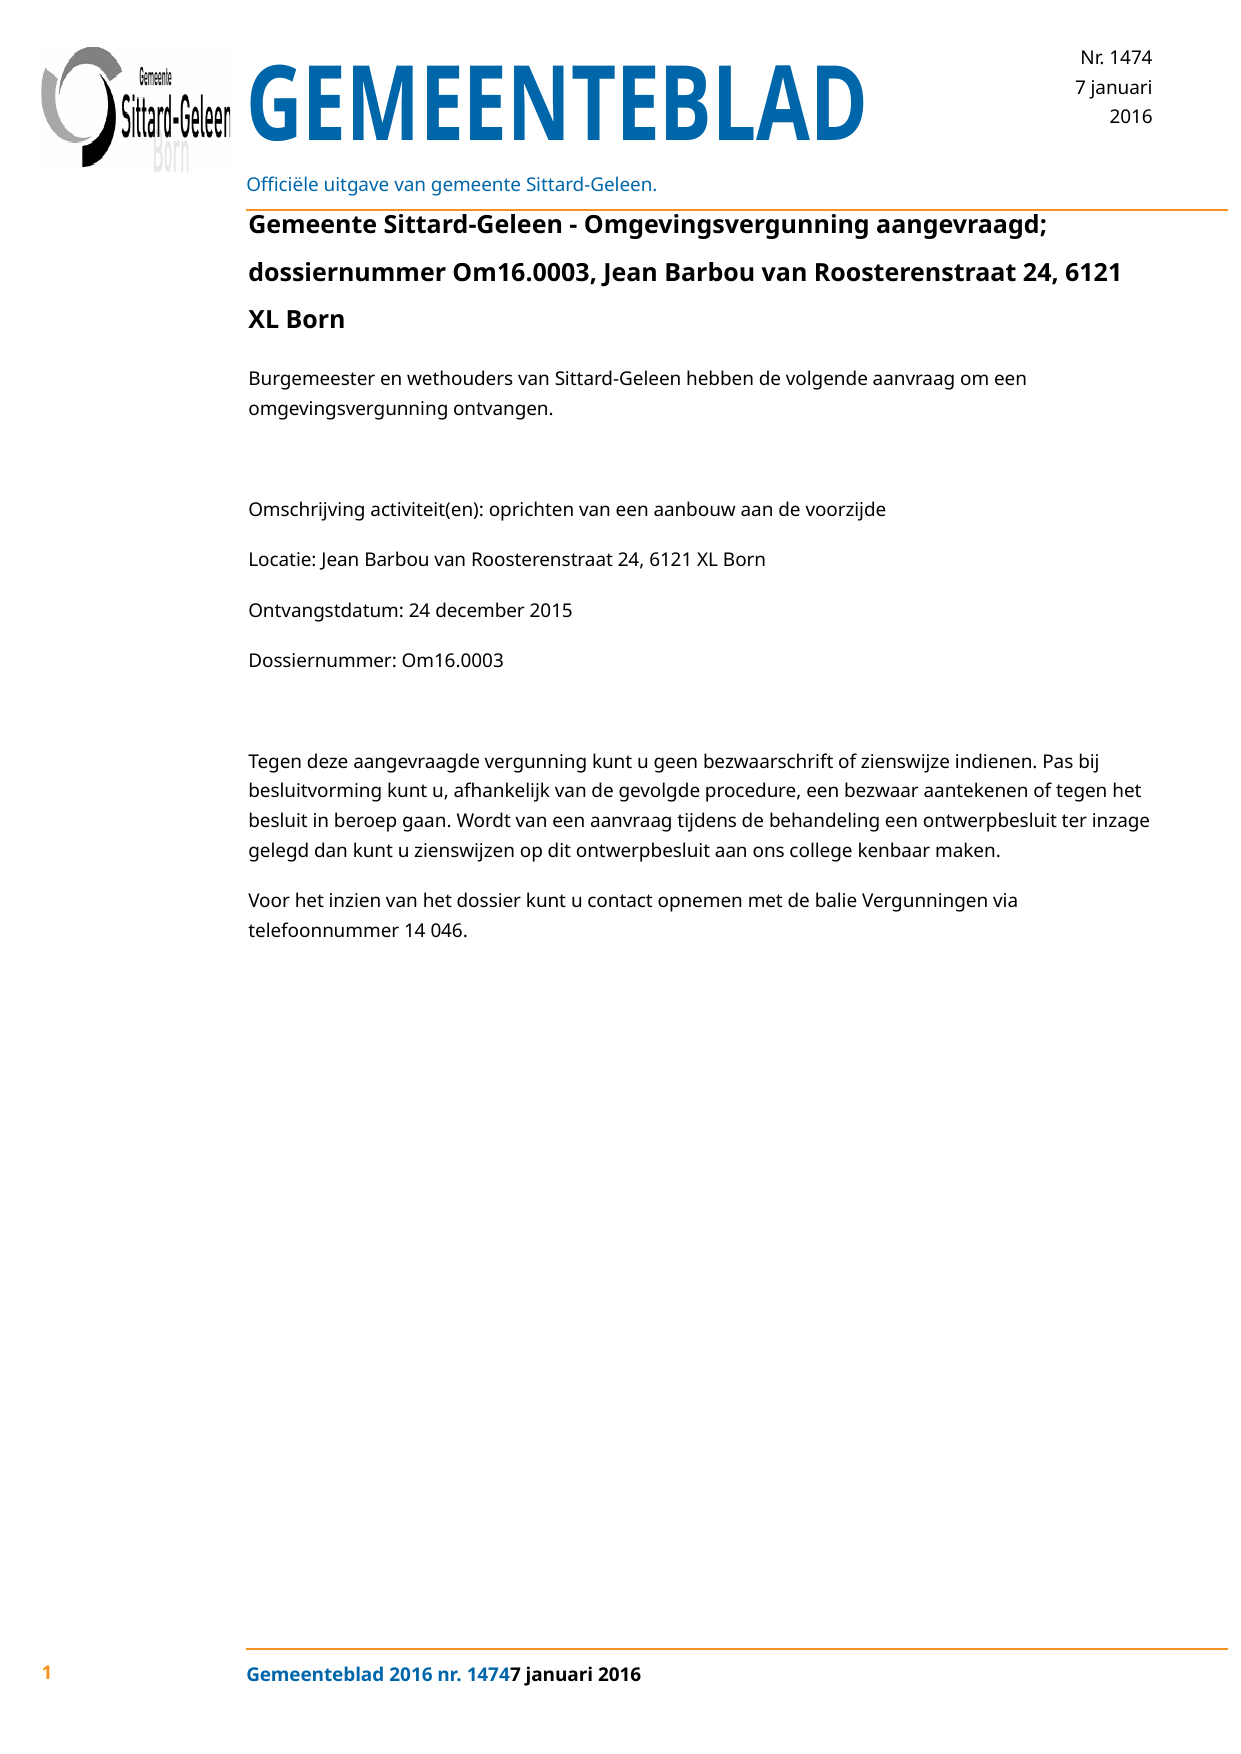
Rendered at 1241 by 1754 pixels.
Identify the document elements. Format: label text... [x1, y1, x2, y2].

text Omschrijving activiteit(en): oprichten van een aanbouw aan de voorzijde [248, 496, 1152, 522]
text Tegen deze aangevraagde vergunning kunt u geen bezwaarschrift of zienswijze indienen. Pas bij besluitvorming kunt u, afhankelijk van de gevolgde procedure, een bezwaar aantekenen of tegen het besluit in beroep gaan. Wordt van een aanvraag tijdens de behandeling een ontwerpbesluit ter inzage gelegd dan kunt u zienswijzen op dit ontwerpbesluit aan ons college kenbaar maken. [248, 748, 1152, 862]
text Ontvangstdatum: 24 december 2015 [248, 597, 1152, 622]
text Voor het inzien van het dossier kunt u contact opnemen met de balie Vergunningen via telefoonnummer 14 046. [248, 887, 1152, 942]
text Gemeente Sittard-Geleen - Omgevingsvergunning aangevraagd; dossiernummer Om16.0003, Jean Barbou van Roosterenstraat 24, 6121 XL Born [248, 211, 1152, 336]
picture [41, 47, 231, 172]
text Burgemeester en wethouders van Sittard-Geleen hebben de volgende aanvraag om een omgevingsvergunning ontvangen. [248, 366, 1152, 421]
text Locatie: Jean Barbou van Roosterenstraat 24, 6121 XL Born [248, 546, 1152, 572]
text Dossiernummer: Om16.0003 [248, 647, 1152, 673]
